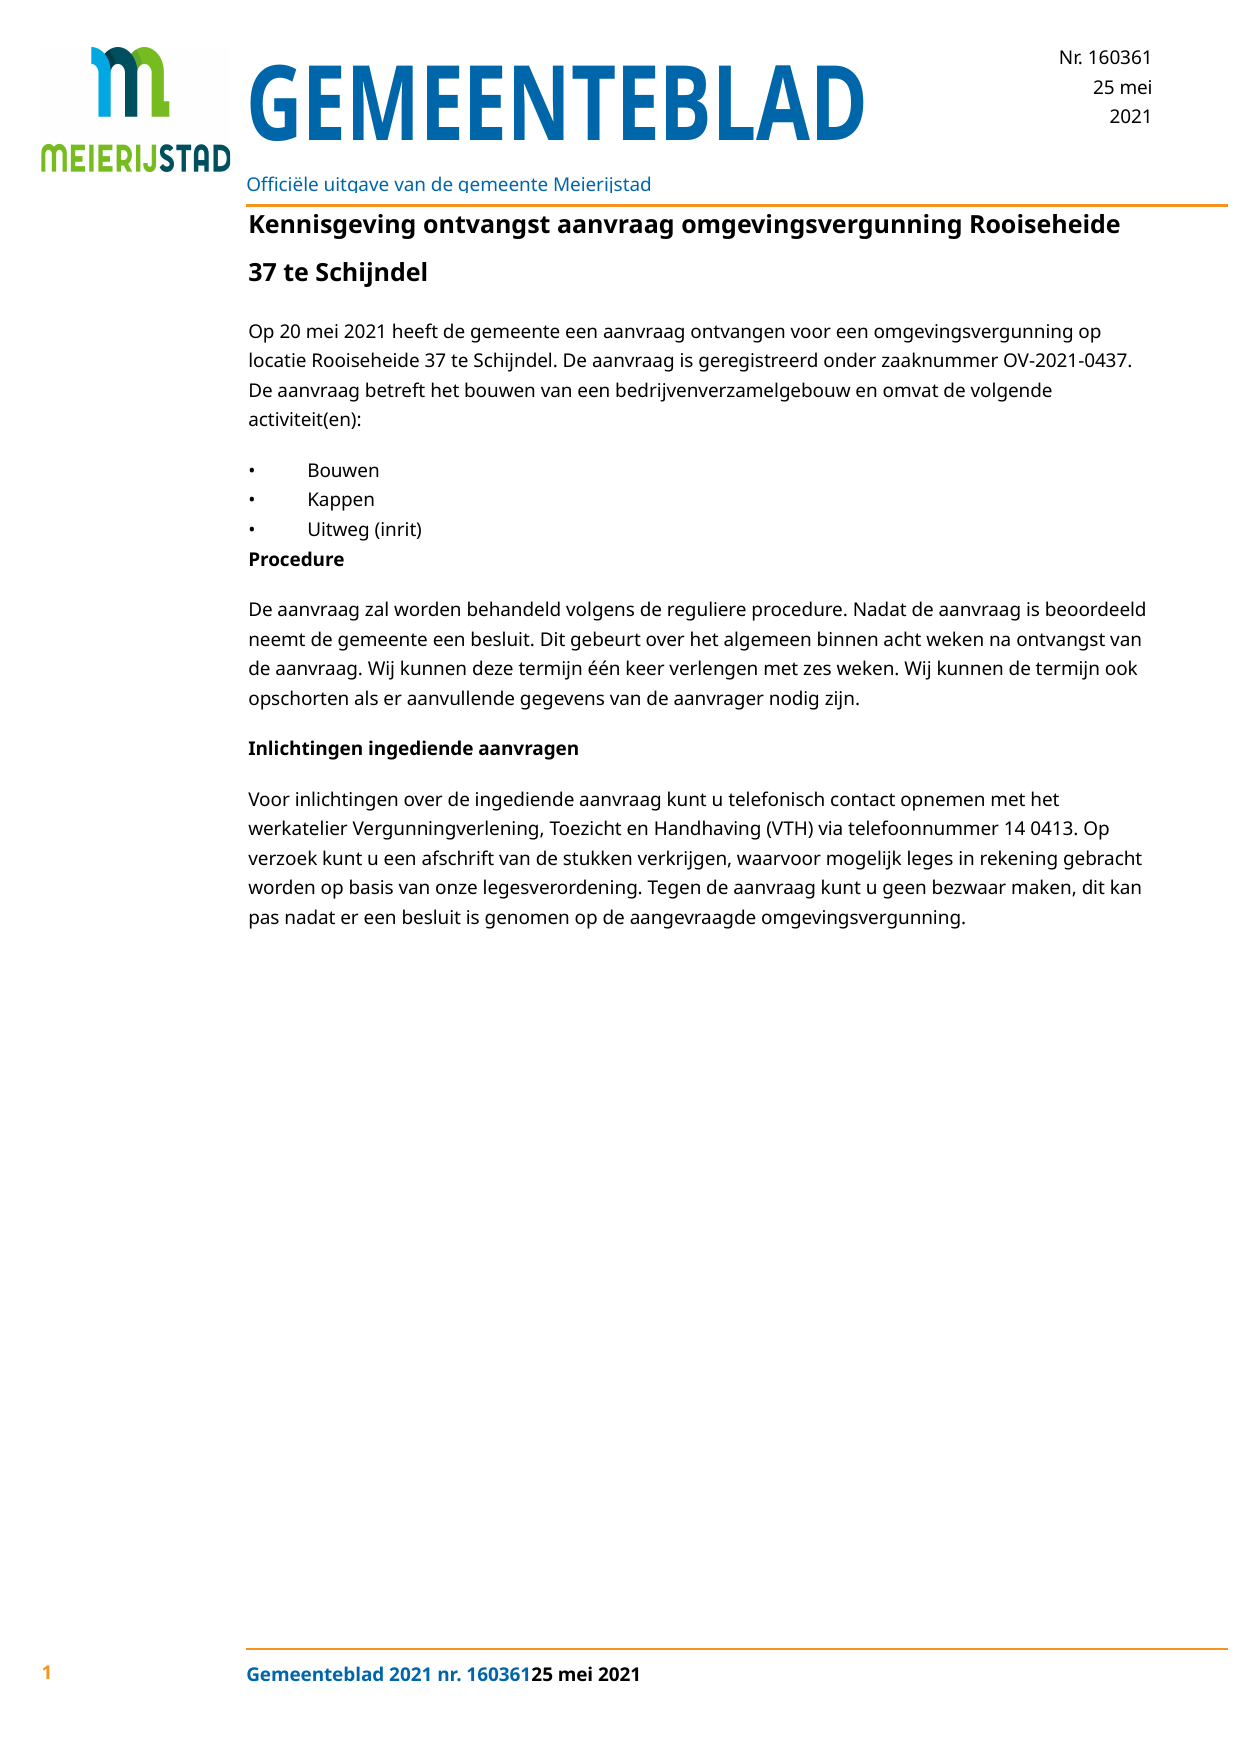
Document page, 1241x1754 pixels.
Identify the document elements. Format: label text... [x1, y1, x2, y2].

text Op 20 mei 2021 heeft de gemeente een aanvraag ontvangen voor een omgevingsvergunning op locatie Rooiseheide 37 te Schijndel. De aanvraag is geregistreerd onder zaaknummer OV-2021-0437. De aanvraag betreft het bouwen van een bedrijvenverzamelgebouw en omvat de volgende activiteit(en): [248, 318, 1152, 432]
text Voor inlichtingen over de ingediende aanvraag kunt u telefonisch contact opnemen met het werkatelier Vergunningverlening, Toezicht en Handhaving (VTH) via telefoonnummer 14 0413. Op verzoek kunt u een afschrift van de stukken verkrijgen, waarvoor mogelijk leges in rekening gebracht worden op basis van onze legesverordening. Tegen de aanvraag kunt u geen bezwaar maken, dit kan pas nadat er een besluit is genomen op de aangevraagde omgevingsvergunning. [248, 786, 1152, 930]
list Uitweg (inrit) [248, 516, 1152, 542]
text De aanvraag zal worden behandeld volgens de reguliere procedure. Nadat de aanvraag is beoordeeld neemt de gemeente een besluit. Dit gebeurt over het algemeen binnen acht weken na ontvangst van de aanvraag. Wij kunnen deze termijn één keer verlengen met zes weken. Wij kunnen de termijn ook opschorten als er aanvullende gegevens van de aanvrager nodig zijn. [248, 596, 1152, 711]
text Inlichtingen ingediende aanvragen [248, 735, 1152, 761]
text Procedure [248, 546, 1152, 572]
picture [41, 47, 231, 172]
list Bouwen [248, 457, 1152, 483]
list Kappen [248, 487, 1152, 512]
text Kennisgeving ontvangst aanvraag omgevingsvergunning Rooiseheide 37 te Schijndel [248, 207, 1152, 288]
